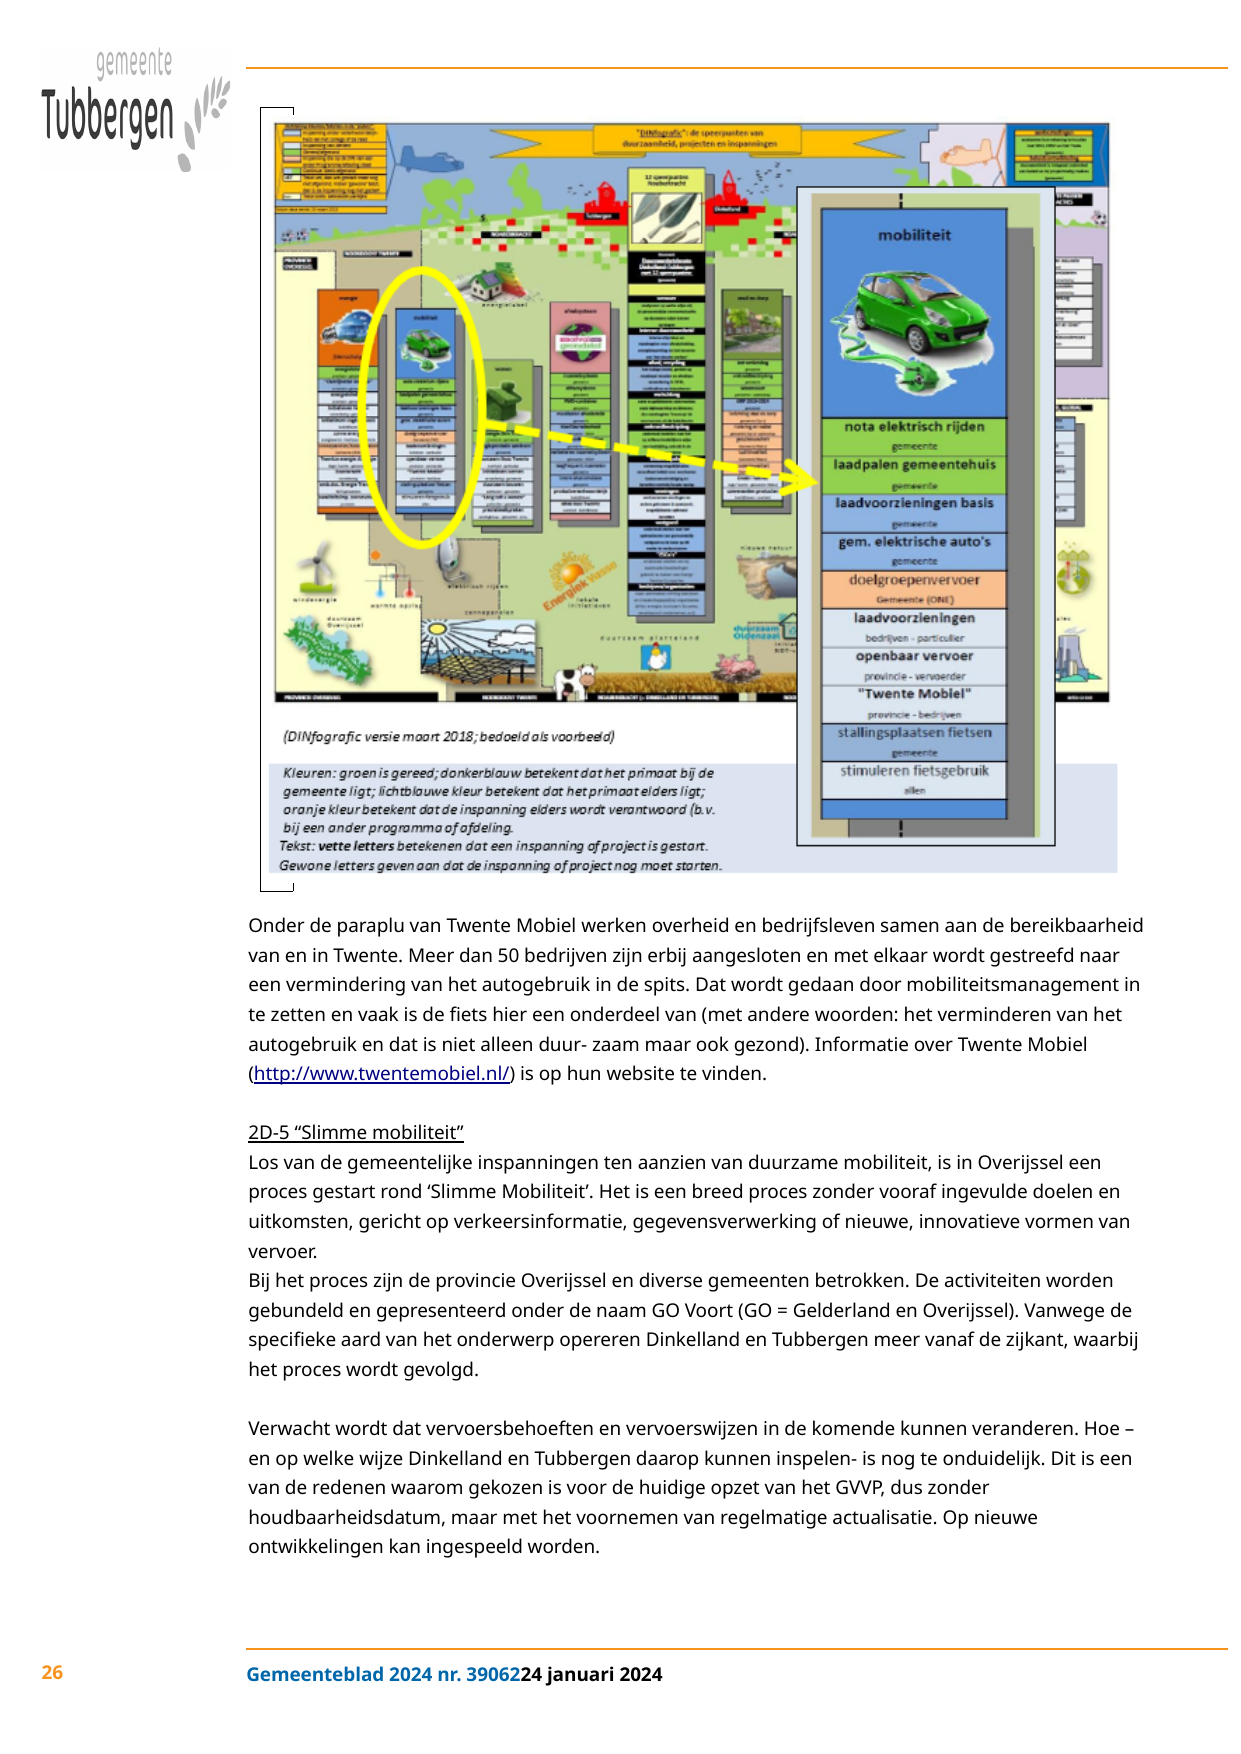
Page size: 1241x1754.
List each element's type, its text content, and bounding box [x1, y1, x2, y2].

picture [268, 115, 1125, 883]
text Los van de gemeentelijke inspanningen ten aanzien van duurzame mobiliteit, is in Overijssel een proces gestart rond ‘Slimme Mobiliteit’. Het is een breed proces zonder vooraf ingevulde doelen en uitkomsten, gericht op verkeersinformatie, gegevensverwerking of nieuwe, innovatieve vormen van vervoer. [248, 1149, 1152, 1264]
picture [41, 47, 231, 172]
text Verwacht wordt dat vervoersbehoeften en vervoerswijzen in de komende kunnen veranderen. Hoe –en op welke wijze Dinkelland en Tubbergen daarop kunnen inspelen- is nog te onduidelijk. Dit is een van de redenen waarom gekozen is voor de huidige opzet van het GVVP, dus zonder houdbaarheidsdatum, maar met het voornemen van regelmatige actualisatie. Op nieuwe ontwikkelingen kan ingespeeld worden. [248, 1415, 1152, 1559]
text Onder de paraplu van Twente Mobiel werken overheid en bedrijfsleven samen aan de bereikbaarheid van en in Twente. Meer dan 50 bedrijven zijn erbij aangesloten en met elkaar wordt gestreefd naar een vermindering van het autogebruik in de spits. Dat wordt gedaan door mobiliteitsmanagement in te zetten en vaak is de fiets hier een onderdeel van (met andere woorden: het verminderen van het autogebruik en dat is niet alleen duur- zaam maar ook gezond). Informatie over Twente Mobiel (http://www.twentemobiel.nl/) is op hun website te vinden. [248, 912, 1152, 1086]
text Bij het proces zijn de provincie Overijssel en diverse gemeenten betrokken. De activiteiten worden gebundeld en gepresenteerd onder de naam GO Voort (GO = Gelderland en Overijssel). Vanwege de specifieke aard van het onderwerp opereren Dinkelland en Tubbergen meer vanaf de zijkant, waarbij het proces wordt gevolgd. [248, 1267, 1152, 1382]
text 2D-5 “Slimme mobiliteit” [248, 1119, 1152, 1145]
